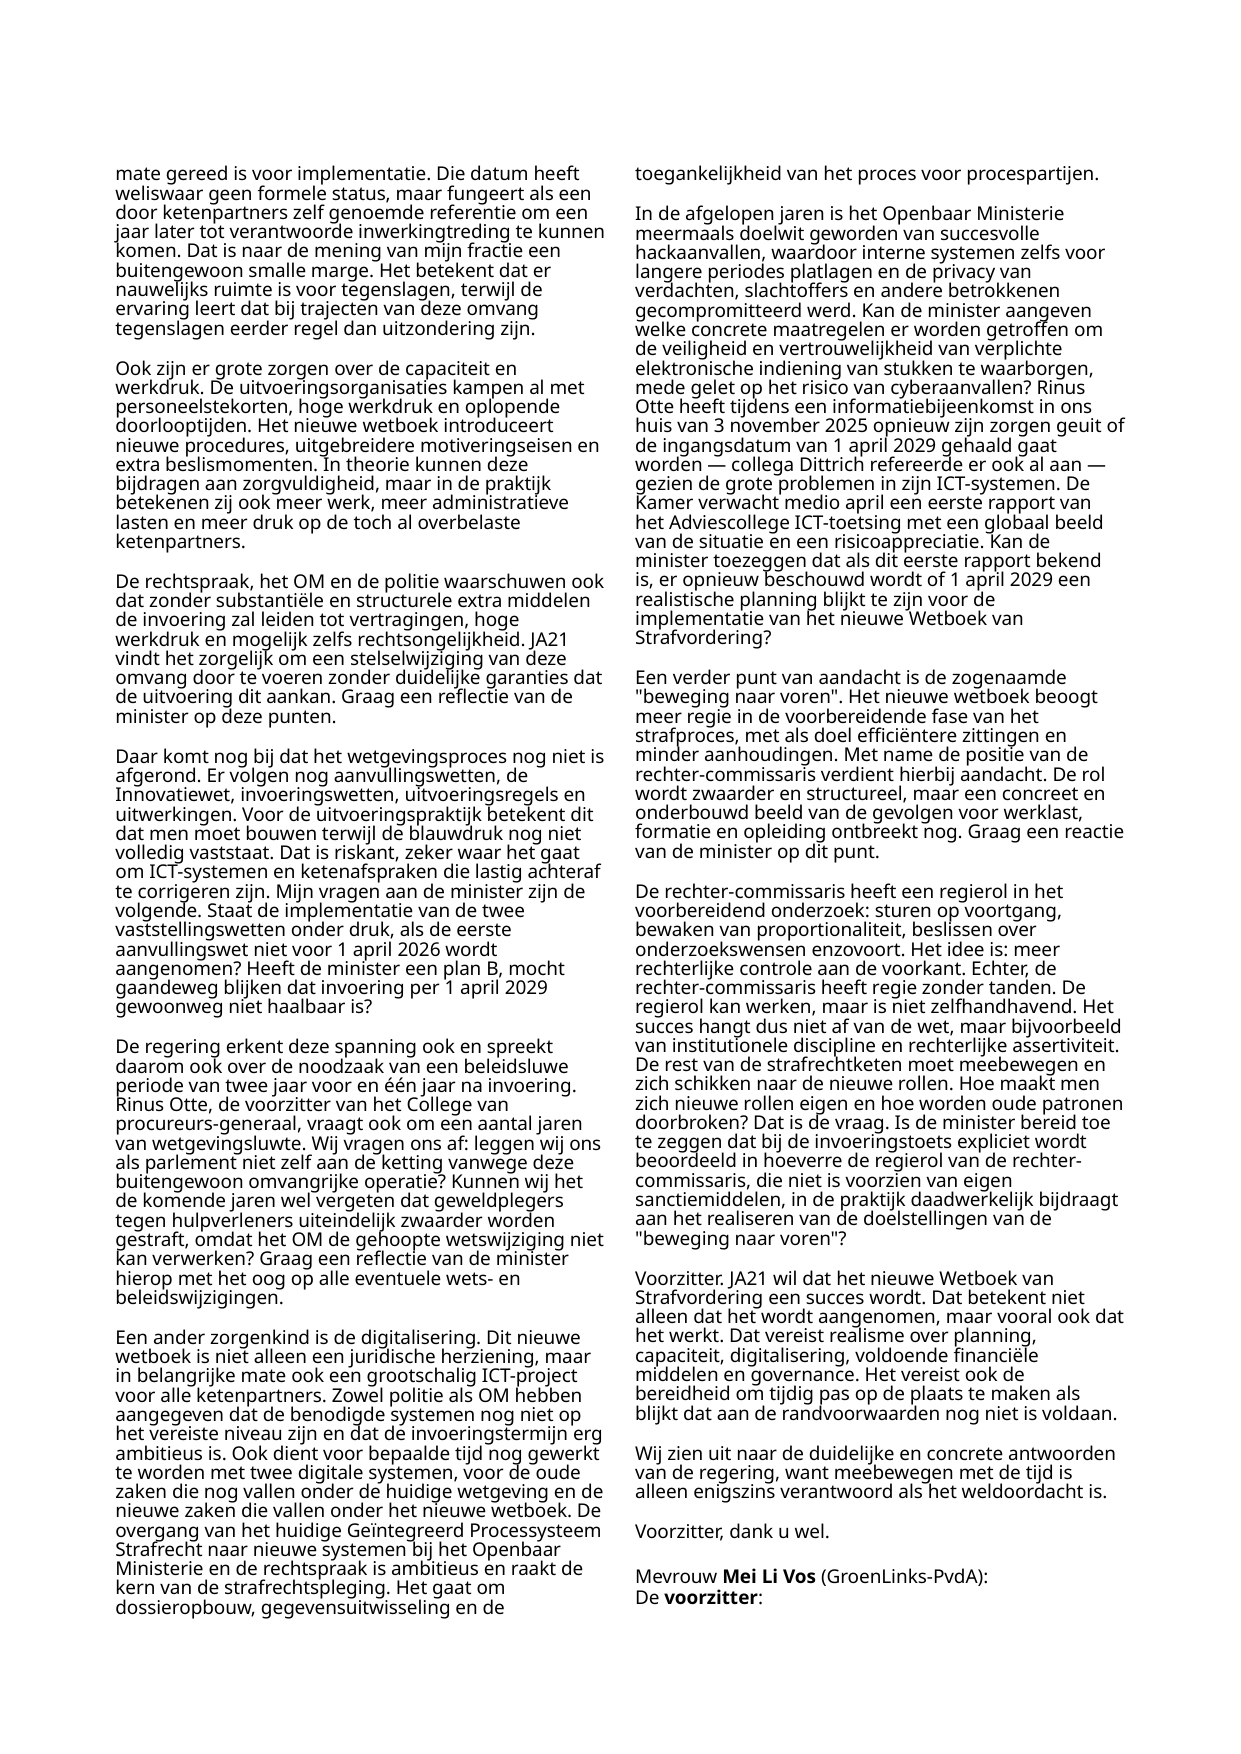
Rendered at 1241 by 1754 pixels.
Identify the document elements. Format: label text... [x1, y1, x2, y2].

text Wij zien uit naar de duidelijke en concrete antwoorden van de regering, want meebewegen met de tijd is alleen enigszins verantwoord als het weldoordacht is. [635, 1444, 1125, 1502]
text Voorzitter. JA21 wil dat het nieuwe Wetboek van Strafvordering een succes wordt. Dat betekent niet alleen dat het wordt aangenomen, maar vooral ook dat het werkt. Dat vereist realisme over planning, capaciteit, digitalisering, voldoende financiële middelen en governance. Het vereist ook de bereidheid om tijdig pas op de plaats te maken als blijkt dat aan de randvoorwaarden nog niet is voldaan. [635, 1269, 1125, 1424]
text mate gereed is voor implementatie. Die datum heeft weliswaar geen formele status, maar fungeert als een door ketenpartners zelf genoemde referentie om een jaar later tot verantwoorde inwerkingtreding te kunnen komen. Dat is naar de mening van mijn fractie een buitengewoon smalle marge. Het betekent dat er nauwelijks ruimte is voor tegenslagen, terwijl de ervaring leert dat bij trajecten van deze omvang tegenslagen eerder regel dan uitzondering zijn. [115, 165, 605, 339]
text De rechter-commissaris heeft een regierol in het voorbereidend onderzoek: sturen op voortgang, bewaken van proportionaliteit, beslissen over onderzoekswensen enzovoort. Het idee is: meer rechterlijke controle aan de voorkant. Echter, de rechter-commissaris heeft regie zonder tanden. De regierol kan werken, maar is niet zelfhandhavend. Het succes hangt dus niet af van de wet, maar bijvoorbeeld van institutionele discipline en rechterlijke assertiviteit. De rest van de strafrechtketen moet meebewegen en zich schikken naar de nieuwe rollen. Hoe maakt men zich nieuwe rollen eigen en hoe worden oude patronen doorbroken? Dat is de vraag. Is de minister bereid toe te zeggen dat bij de invoeringstoets expliciet wordt beoordeeld in hoeverre de regierol van de rechter-commissaris, die niet is voorzien van eigen sanctiemiddelen, in de praktijk daadwerkelijk bijdraagt aan het realiseren van de doelstellingen van de "beweging naar voren"? [635, 883, 1125, 1249]
text In de afgelopen jaren is het Openbaar Ministerie meermaals doelwit geworden van succesvolle hackaanvallen, waardoor interne systemen zelfs voor langere periodes platlagen en de privacy van verdachten, slachtoffers en andere betrokkenen gecompromitteerd werd. Kan de minister aangeven welke concrete maatregelen er worden getroffen om de veiligheid en vertrouwelijkheid van verplichte elektronische indiening van stukken te waarborgen, mede gelet op het risico van cyberaanvallen? Rinus Otte heeft tijdens een informatiebijeenkomst in ons huis van 3 november 2025 opnieuw zijn zorgen geuit of de ingangsdatum van 1 april 2029 gehaald gaat worden — collega Dittrich refereerde er ook al aan — gezien de grote problemen in zijn ICT-systemen. De Kamer verwacht medio april een eerste rapport van het Adviescollege ICT-toetsing met een globaal beeld van de situatie en een risicoappreciatie. Kan de minister toezeggen dat als dit eerste rapport bekend is, er opnieuw beschouwd wordt of 1 april 2029 een realistische planning blijkt te zijn voor de implementatie van het nieuwe Wetboek van Strafvordering? [635, 205, 1125, 648]
text De rechtspraak, het OM en de politie waarschuwen ook dat zonder substantiële en structurele extra middelen de invoering zal leiden tot vertragingen, hoge werkdruk en mogelijk zelfs rechtsongelijkheid. JA21 vindt het zorgelijk om een stelselwijziging van deze omvang door te voeren zonder duidelijke garanties dat de uitvoering dit aankan. Graag een reflectie van de minister op deze punten. [115, 573, 605, 727]
text De regering erkent deze spanning ook en spreekt daarom ook over de noodzaak van een beleidsluwe periode van twee jaar voor en één jaar na invoering. Rinus Otte, de voorzitter van het College van procureurs-generaal, vraagt ook om een aantal jaren van wetgevingsluwte. Wij vragen ons af: leggen wij ons als parlement niet zelf aan de ketting vanwege deze buitengewoon omvangrijke operatie? Kunnen wij het de komende jaren wel vergeten dat geweldplegers tegen hulpverleners uiteindelijk zwaarder worden gestraft, omdat het OM de gehoopte wetswijziging niet kan verwerken? Graag een reflectie van de minister hierop met het oog op alle eventuele wets- en beleidswijzigingen. [115, 1038, 605, 1308]
text Mevrouw Mei Li Vos (GroenLinks-PvdA): [635, 1563, 1125, 1589]
text Een ander zorgenkind is de digitalisering. Dit nieuwe wetboek is niet alleen een juridische herziening, maar in belangrijke mate ook een grootschalig ICT-project voor alle ketenpartners. Zowel politie als OM hebben aangegeven dat de benodigde systemen nog niet op het vereiste niveau zijn en dat de invoeringstermijn erg ambitieus is. Ook dient voor bepaalde tijd nog gewerkt te worden met twee digitale systemen, voor de oude zaken die nog vallen onder de huidige wetgeving en de nieuwe zaken die vallen onder het nieuwe wetboek. De overgang van het huidige Geïntegreerd Processysteem Strafrecht naar nieuwe systemen bij het Openbaar Ministerie en de rechtspraak is ambitieus en raakt de kern van de strafrechtspleging. Het gaat om dossieropbouw, gegevensuitwisseling en de [115, 1329, 605, 1618]
text Ook zijn er grote zorgen over de capaciteit en werkdruk. De uitvoeringsorganisaties kampen al met personeelstekorten, hoge werkdruk en oplopende doorlooptijden. Het nieuwe wetboek introduceert nieuwe procedures, uitgebreidere motiveringseisen en extra beslismomenten. In theorie kunnen deze bijdragen aan zorgvuldigheid, maar in de praktijk betekenen zij ook meer werk, meer administratieve lasten en meer druk op de toch al overbelaste ketenpartners. [115, 359, 605, 552]
text toegankelijkheid van het proces voor procespartijen. [635, 165, 1125, 184]
text Een verder punt van aandacht is de zogenaamde "beweging naar voren". Het nieuwe wetboek beoogt meer regie in de voorbereidende fase van het strafproces, met als doel efficiëntere zittingen en minder aanhoudingen. Met name de positie van de rechter-commissaris verdient hierbij aandacht. De rol wordt zwaarder en structureel, maar een concreet en onderbouwd beeld van de gevolgen voor werklast, formatie en opleiding ontbreekt nog. Graag een reactie van de minister op dit punt. [635, 669, 1125, 862]
text Daar komt nog bij dat het wetgevingsproces nog niet is afgerond. Er volgen nog aanvullingswetten, de Innovatiewet, invoeringswetten, uitvoeringsregels en uitwerkingen. Voor de uitvoeringspraktijk betekent dit dat men moet bouwen terwijl de blauwdruk nog niet volledig vaststaat. Dat is riskant, zeker waar het gaat om ICT-systemen en ketenafspraken die lastig achteraf te corrigeren zijn. Mijn vragen aan de minister zijn de volgende. Staat de implementatie van de twee vaststellingswetten onder druk, als de eerste aanvullingswet niet voor 1 april 2026 wordt aangenomen? Heeft de minister een plan B, mocht gaandeweg blijken dat invoering per 1 april 2029 gewoonweg niet haalbaar is? [115, 748, 605, 1018]
text Voorzitter, dank u wel. [635, 1523, 1125, 1542]
text De voorzitter: [635, 1589, 1125, 1608]
